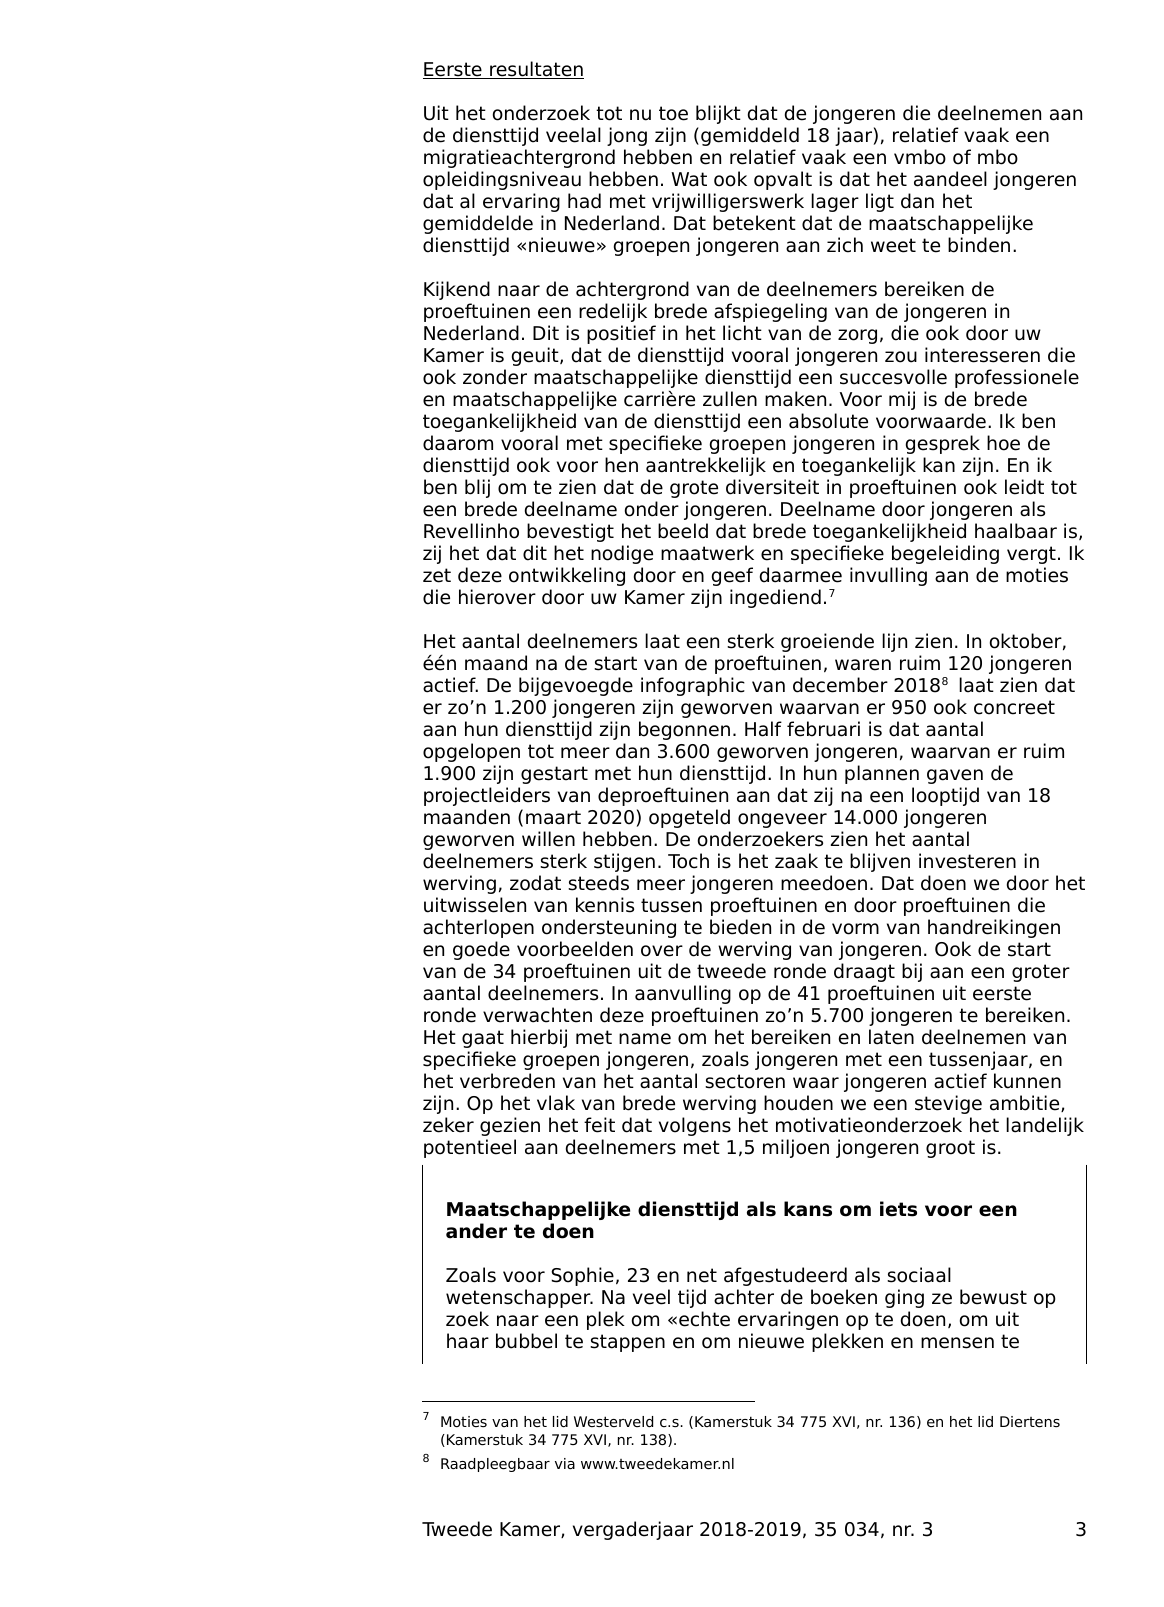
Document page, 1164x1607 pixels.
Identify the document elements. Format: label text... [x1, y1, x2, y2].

text Kijkend naar de achtergrond van de deelnemers bereiken de proeftuinen een redelijk brede afspiegeling van de jongeren in Nederland. Dit is positief in het licht van de zorg, die ook door uw Kamer is geuit, dat de diensttijd vooral jongeren zou interesseren die ook zonder maatschappelijke diensttijd een succesvolle professionele en maatschappelijke carrière zullen maken. Voor mij is de brede toegankelijkheid van de diensttijd een absolute voorwaarde. Ik ben daarom vooral met specifieke groepen jongeren in gesprek hoe de diensttijd ook voor hen aantrekkelijk en toegankelijk kan zijn. En ik ben blij om te zien dat de grote diversiteit in proeftuinen ook leidt tot een brede deelname onder jongeren. Deelname door jongeren als Revellinho bevestigt het beeld dat brede toegankelijkheid haalbaar is, zij het dat dit het nodige maatwerk en specifieke begeleiding vergt. Ik zet deze ontwikkeling door en geef daarmee invulling aan de moties die hierover door uw Kamer zijn ingediend. [422, 279, 1087, 609]
text Het aantal deelnemers laat een sterk groeiende lijn zien. In oktober, één maand na de start van de proeftuinen, waren ruim 120 jongeren actief. De bijgevoegde infographic van december 2018 laat zien dat er zo’n 1.200 jongeren zijn geworven waarvan er 950 ook concreet aan hun diensttijd zijn begonnen. Half februari is dat aantal opgelopen tot meer dan 3.600 geworven jongeren, waarvan er ruim 1.900 zijn gestart met hun diensttijd. In hun plannen gaven de projectleiders van deproeftuinen aan dat zij na een looptijd van 18 maanden (maart 2020) opgeteld ongeveer 14.000 jongeren geworven willen hebben. De onderzoekers zien het aantal deelnemers sterk stijgen. Toch is het zaak te blijven investeren in werving, zodat steeds meer jongeren meedoen. Dat doen we door het uitwisselen van kennis tussen proeftuinen en door proeftuinen die achterlopen ondersteuning te bieden in de vorm van handreikingen en goede voorbeelden over de werving van jongeren. Ook de start van de 34 proeftuinen uit de tweede ronde draagt bij aan een groter aantal deelnemers. In aanvulling op de 41 proeftuinen uit eerste ronde verwachten deze proeftuinen zo’n 5.700 jongeren te bereiken. Het gaat hierbij met name om het bereiken en laten deelnemen van specifieke groepen jongeren, zoals jongeren met een tussenjaar, en het verbreden van het aantal sectoren waar jongeren actief kunnen zijn. Op het vlak van brede werving houden we een stevige ambitie, zeker gezien het feit dat volgens het motivatieonderzoek het landelijk potentieel aan deelnemers met 1,5 miljoen jongeren groot is. [422, 631, 1087, 1159]
text Uit het onderzoek tot nu toe blijkt dat de jongeren die deelnemen aan de diensttijd veelal jong zijn (gemiddeld 18 jaar), relatief vaak een migratieachtergrond hebben en relatief vaak een vmbo of mbo opleidingsniveau hebben. Wat ook opvalt is dat het aandeel jongeren dat al ervaring had met vrijwilligerswerk lager ligt dan het gemiddelde in Nederland. Dat betekent dat de maatschappelijke diensttijd «nieuwe» groepen jongeren aan zich weet te binden. [422, 103, 1087, 257]
table_header Maatschappelijke diensttijd als kans om iets voor een ander te doen Zoals voor Sophie, 23 en net afgestudeerd als sociaal wetenschapper. Na veel tijd achter de boeken ging ze bewust op zoek naar een plek om «echte ervaringen op te doen, om uit haar bubbel te stappen en om nieuwe plekken en mensen te [423, 1165, 1086, 1364]
text Raadpleegbaar via www.tweedekamer.nl [422, 1452, 1087, 1474]
subtitle Eerste resultaten [422, 59, 1087, 81]
text Moties van het lid Westerveld c.s. (Kamerstuk 34 775 XVI, nr. 136) en het lid Diertens (Kamerstuk 34 775 XVI, nr. 138). [422, 1410, 1087, 1449]
